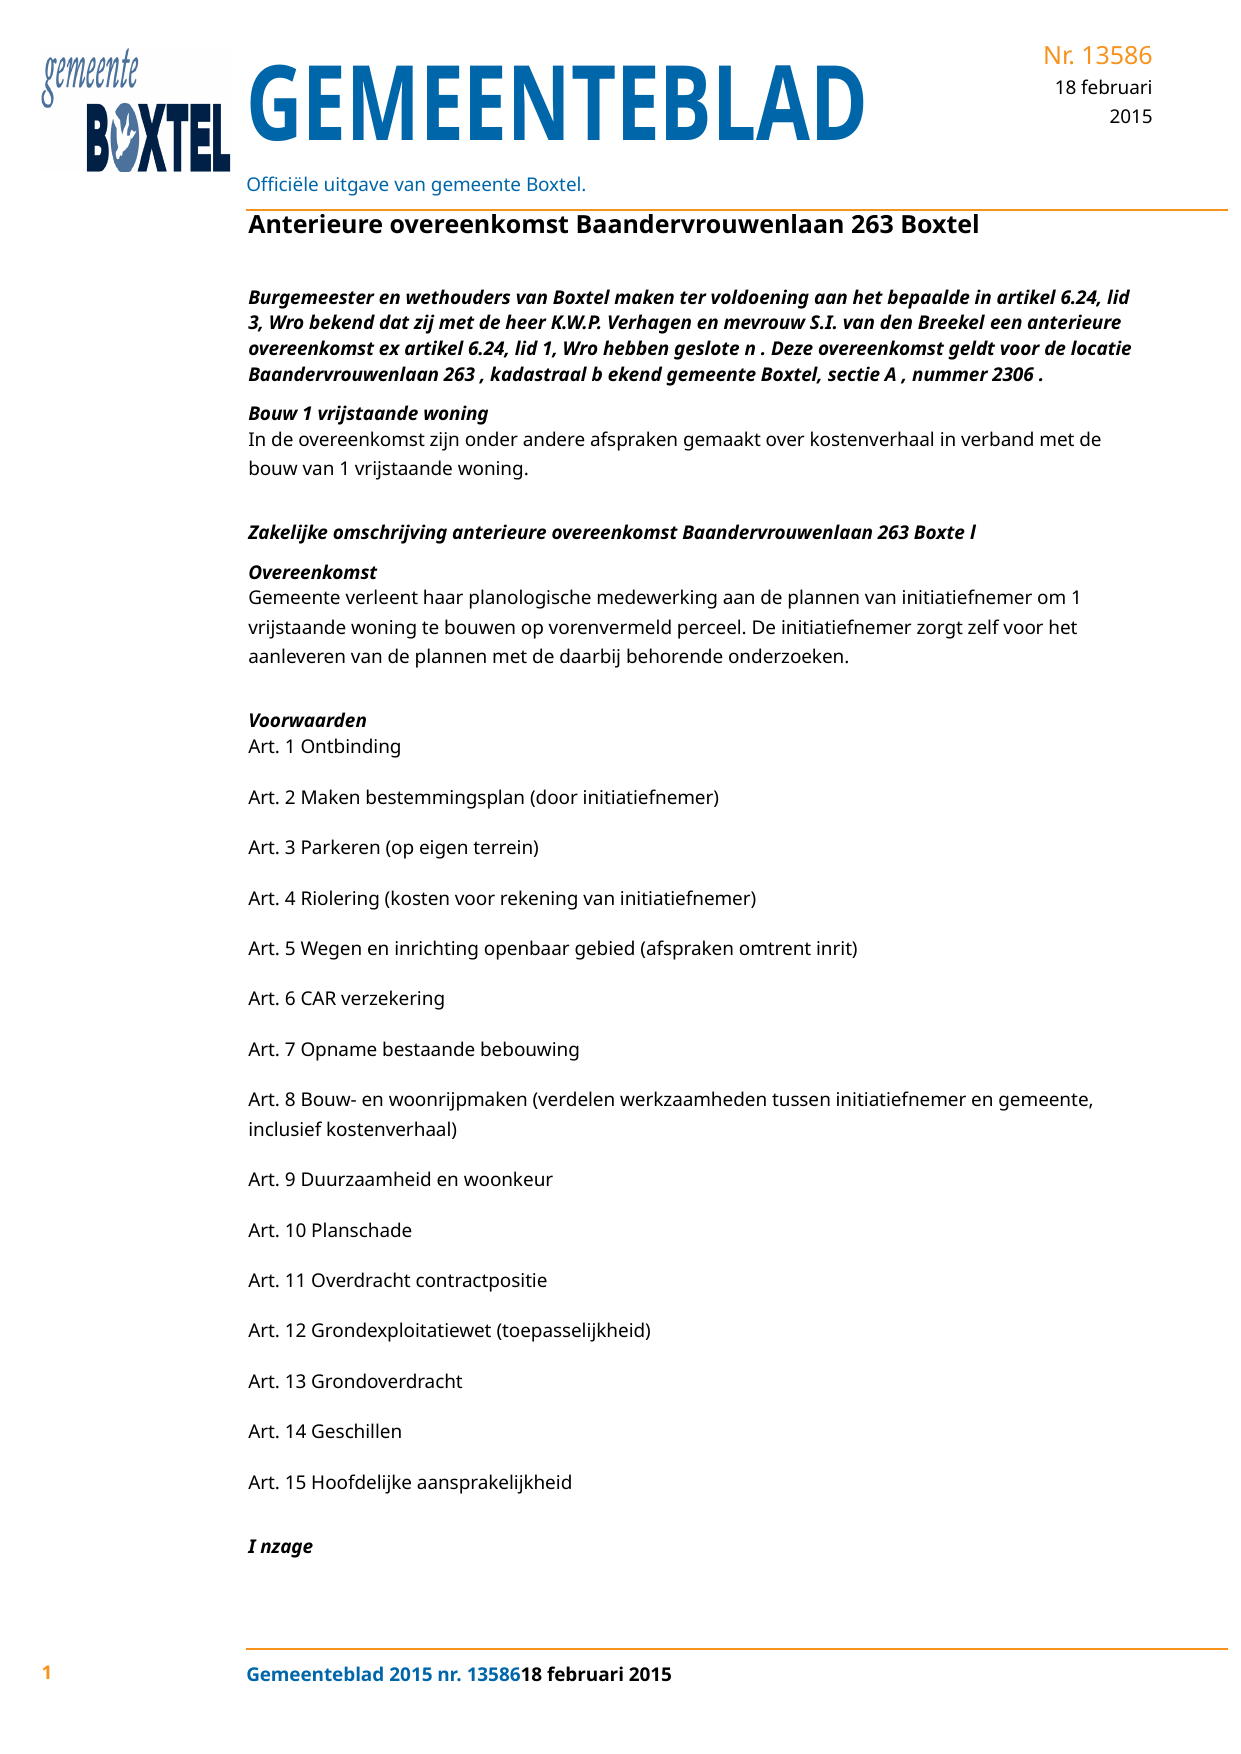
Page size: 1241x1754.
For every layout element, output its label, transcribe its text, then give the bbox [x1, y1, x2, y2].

text Voorwaarden [248, 708, 1152, 733]
text Art. 6 CAR verzekering [248, 986, 1152, 1011]
text Art. 1 Ontbinding [248, 733, 1152, 759]
text Gemeente verleent haar planologische medewerking aan de plannen van initiatiefnemer om 1 vrijstaande woning te bouwen op vorenvermeld perceel. De initiatiefnemer zorgt zelf voor het aanleveren van de plannen met de daarbij behorende onderzoeken. [248, 584, 1152, 669]
text Art. 11 Overdracht contractpositie [248, 1267, 1152, 1293]
text Art. 15 Hoofdelijke aansprakelijkheid [248, 1469, 1152, 1494]
text Art. 8 Bouw- en woonrijpmaken (verdelen werkzaamheden tussen initiatiefnemer en gemeente, inclusief kostenverhaal) [248, 1086, 1152, 1142]
text Art. 14 Geschillen [248, 1418, 1152, 1444]
text Art. 10 Planschade [248, 1217, 1152, 1242]
picture [41, 47, 231, 172]
text Zakelijke omschrijving anterieure overeenkomst Baandervrouwenlaan 263 Boxte l [248, 519, 1152, 545]
text In de overeenkomst zijn onder andere afspraken gemaakt over kostenverhaal in verband met de bouw van 1 vrijstaande woning. [248, 426, 1152, 481]
text Art. 13 Grondoverdracht [248, 1368, 1152, 1394]
text Art. 12 Grondexploitatiewet (toepasselijkheid) [248, 1318, 1152, 1343]
text Art. 2 Maken bestemmingsplan (door initiatiefnemer) [248, 784, 1152, 809]
text Art. 4 Riolering (kosten voor rekening van initiatiefnemer) [248, 885, 1152, 910]
text I nzage [248, 1533, 1152, 1558]
text Art. 3 Parkeren (op eigen terrein) [248, 834, 1152, 860]
text Overeenkomst [248, 559, 1152, 584]
text Bouw 1 vrijstaande woning [248, 400, 1152, 426]
text Art. 5 Wegen en inrichting openbaar gebied (afspraken omtrent inrit) [248, 935, 1152, 961]
text Art. 9 Duurzaamheid en woonkeur [248, 1166, 1152, 1192]
text Art. 7 Opname bestaande bebouwing [248, 1036, 1152, 1062]
text Burgemeester en wethouders van Boxtel maken ter voldoening aan het bepaalde in artikel 6.24, lid 3, Wro bekend dat zij met de heer K.W.P. Verhagen en mevrouw S.I. van den Breekel een anterieure overeenkomst ex artikel 6.24, lid 1, Wro hebben geslote n . Deze overeenkomst geldt voor de locatie Baandervrouwenlaan 263 , kadastraal b ekend gemeente Boxtel, sectie A , nummer 2306 . [248, 284, 1152, 387]
text Anterieure overeenkomst Baandervrouwenlaan 263 Boxtel [248, 211, 1152, 241]
